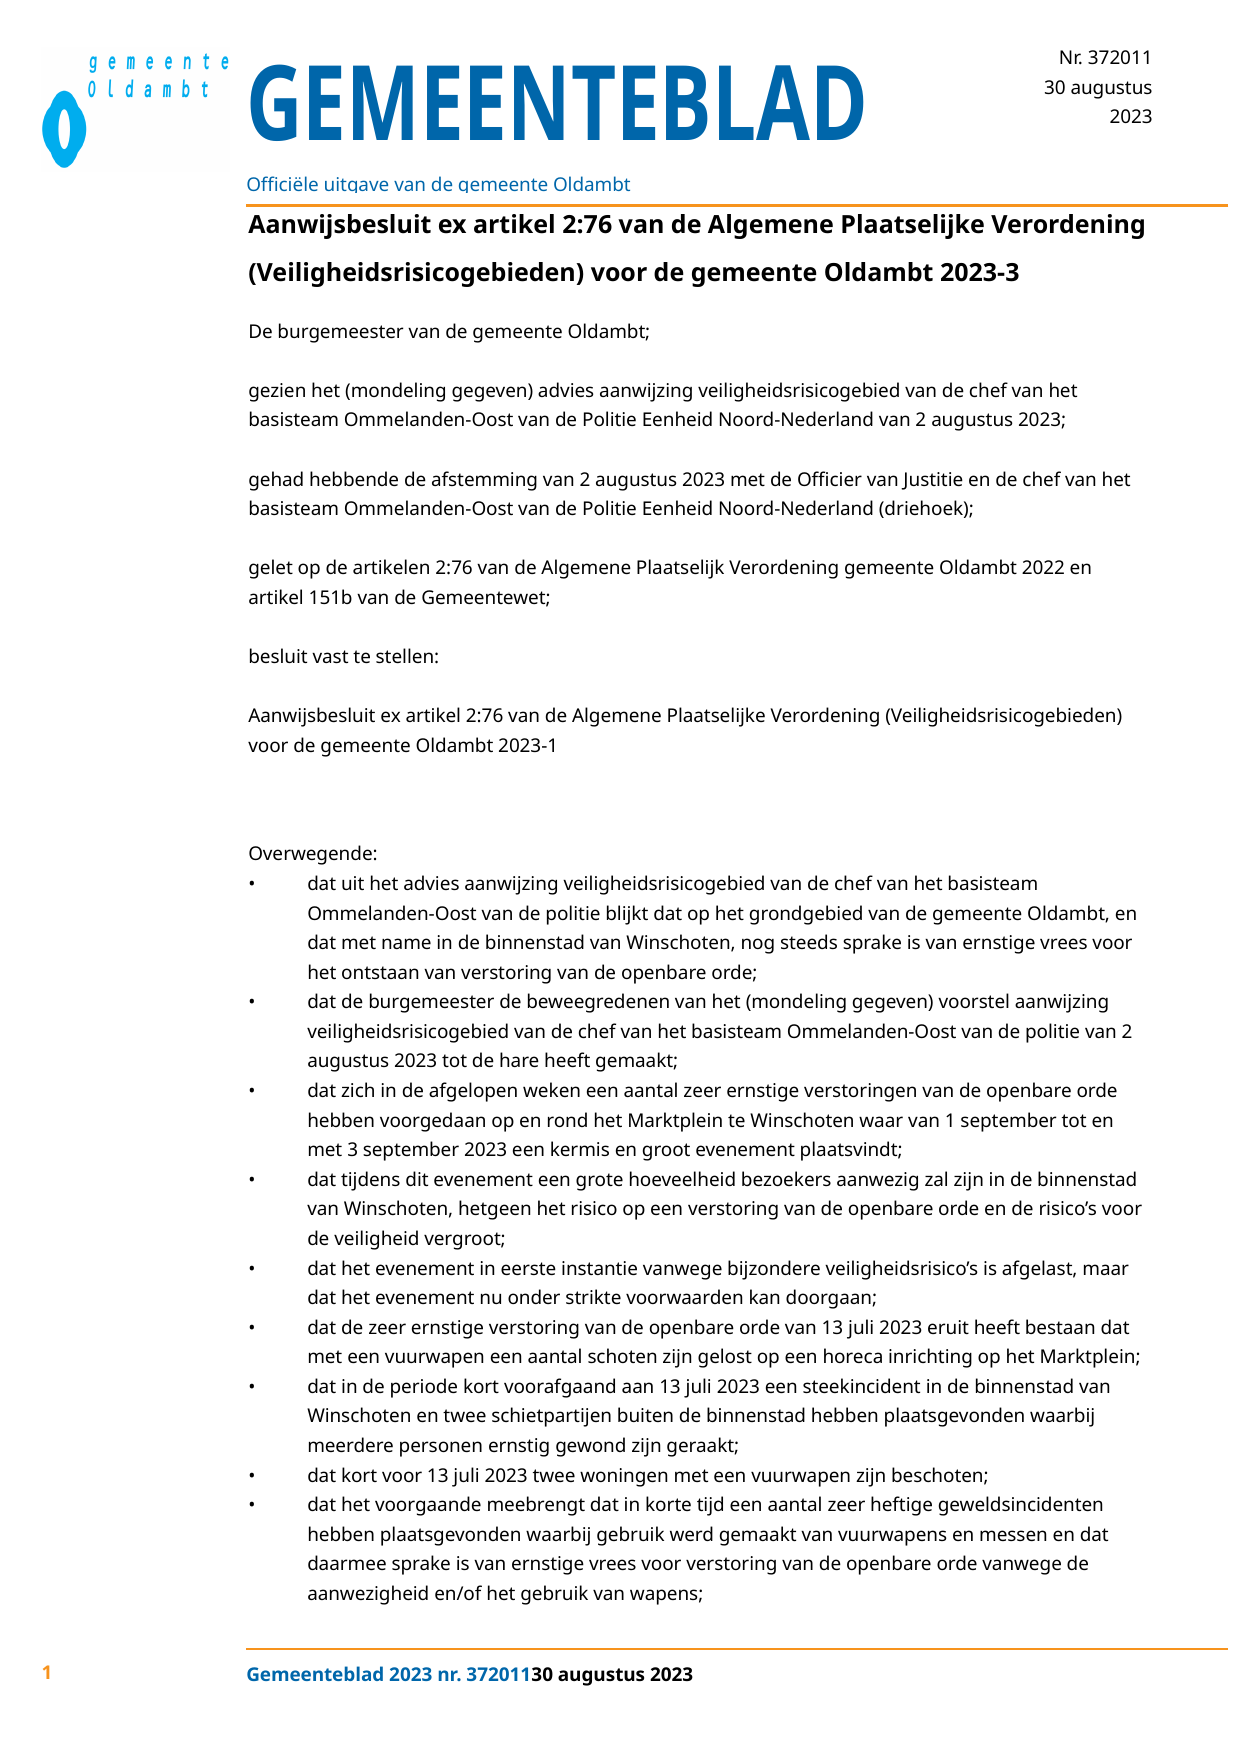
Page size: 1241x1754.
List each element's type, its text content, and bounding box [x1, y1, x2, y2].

text besluit vast te stellen: [248, 643, 1152, 669]
list dat de zeer ernstige verstoring van de openbare orde van 13 juli 2023 eruit heeft bestaan dat met een vuurwapen een aantal schoten zijn gelost op een horeca inrichting op het Marktplein; [248, 1314, 1152, 1369]
list dat het voorgaande meebrengt dat in korte tijd een aantal zeer heftige geweldsincidenten hebben plaatsgevonden waarbij gebruik werd gemaakt van vuurwapens en messen en dat daarmee sprake is van ernstige vrees voor verstoring van de openbare orde vanwege de aanwezigheid en/of het gebruik van wapens; [248, 1491, 1152, 1606]
text Aanwijsbesluit ex artikel 2:76 van de Algemene Plaatselijke Verordening (Veiligheidsrisicogebieden) voor de gemeente Oldambt 2023-3 [248, 207, 1152, 288]
picture [41, 47, 231, 172]
list dat kort voor 13 juli 2023 twee woningen met een vuurwapen zijn beschoten; [248, 1462, 1152, 1487]
list dat in de periode kort voorafgaand aan 13 juli 2023 een steekincident in de binnenstad van Winschoten en twee schietpartijen buiten de binnenstad hebben plaatsgevonden waarbij meerdere personen ernstig gewond zijn geraakt; [248, 1373, 1152, 1458]
list dat uit het advies aanwijzing veiligheidsrisicogebied van de chef van het basisteam Ommelanden-Oost van de politie blijkt dat op het grondgebied van de gemeente Oldambt, en dat met name in de binnenstad van Winschoten, nog steeds sprake is van ernstige vrees voor het ontstaan van verstoring van de openbare orde; [248, 870, 1152, 984]
text gezien het (mondeling gegeven) advies aanwijzing veiligheidsrisicogebied van de chef van het basisteam Ommelanden-Oost van de Politie Eenheid Noord-Nederland van 2 augustus 2023; [248, 377, 1152, 432]
text gelet op de artikelen 2:76 van de Algemene Plaatselijk Verordening gemeente Oldambt 2022 en artikel 151b van de Gemeentewet; [248, 554, 1152, 610]
text gehad hebbende de afstemming van 2 augustus 2023 met de Officier van Justitie en de chef van het basisteam Ommelanden-Oost van de Politie Eenheid Noord-Nederland (driehoek); [248, 466, 1152, 521]
text Overwegende: [248, 841, 1152, 866]
list dat het evenement in eerste instantie vanwege bijzondere veiligheidsrisico’s is afgelast, maar dat het evenement nu onder strikte voorwaarden kan doorgaan; [248, 1255, 1152, 1310]
list dat de burgemeester de beweegredenen van het (mondeling gegeven) voorstel aanwijzing veiligheidsrisicogebied van de chef van het basisteam Ommelanden-Oost van de politie van 2 augustus 2023 tot de hare heeft gemaakt; [248, 988, 1152, 1073]
list dat zich in de afgelopen weken een aantal zeer ernstige verstoringen van de openbare orde hebben voorgedaan op en rond het Marktplein te Winschoten waar van 1 september tot en met 3 september 2023 een kermis en groot evenement plaatsvindt; [248, 1077, 1152, 1162]
text De burgemeester van de gemeente Oldambt; [248, 318, 1152, 344]
text Aanwijsbesluit ex artikel 2:76 van de Algemene Plaatselijke Verordening (Veiligheidsrisicogebieden) voor de gemeente Oldambt 2023-1 [248, 702, 1152, 758]
list dat tijdens dit evenement een grote hoeveelheid bezoekers aanwezig zal zijn in de binnenstad van Winschoten, hetgeen het risico op een verstoring van de openbare orde en de risico’s voor de veiligheid vergroot; [248, 1166, 1152, 1251]
